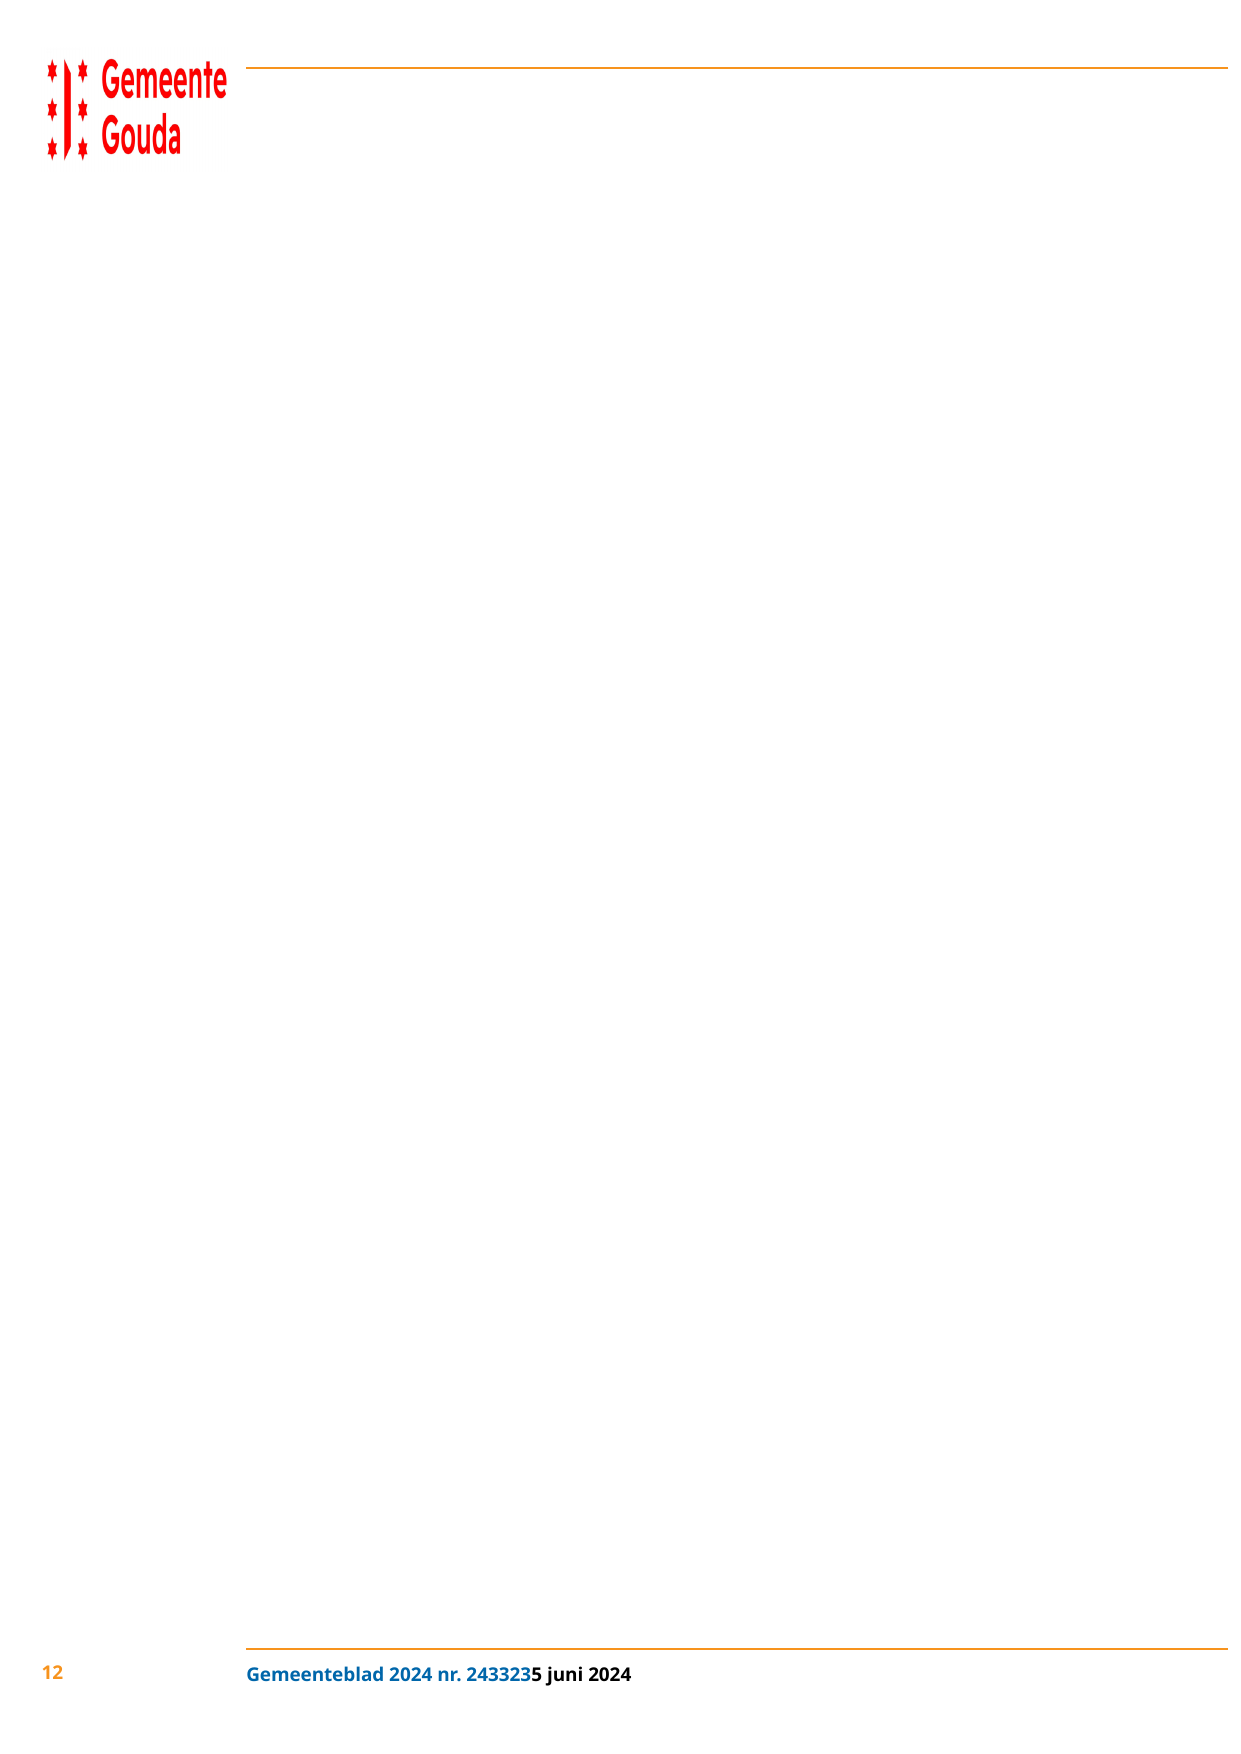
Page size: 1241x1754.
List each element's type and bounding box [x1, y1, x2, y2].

picture [41, 47, 231, 172]
